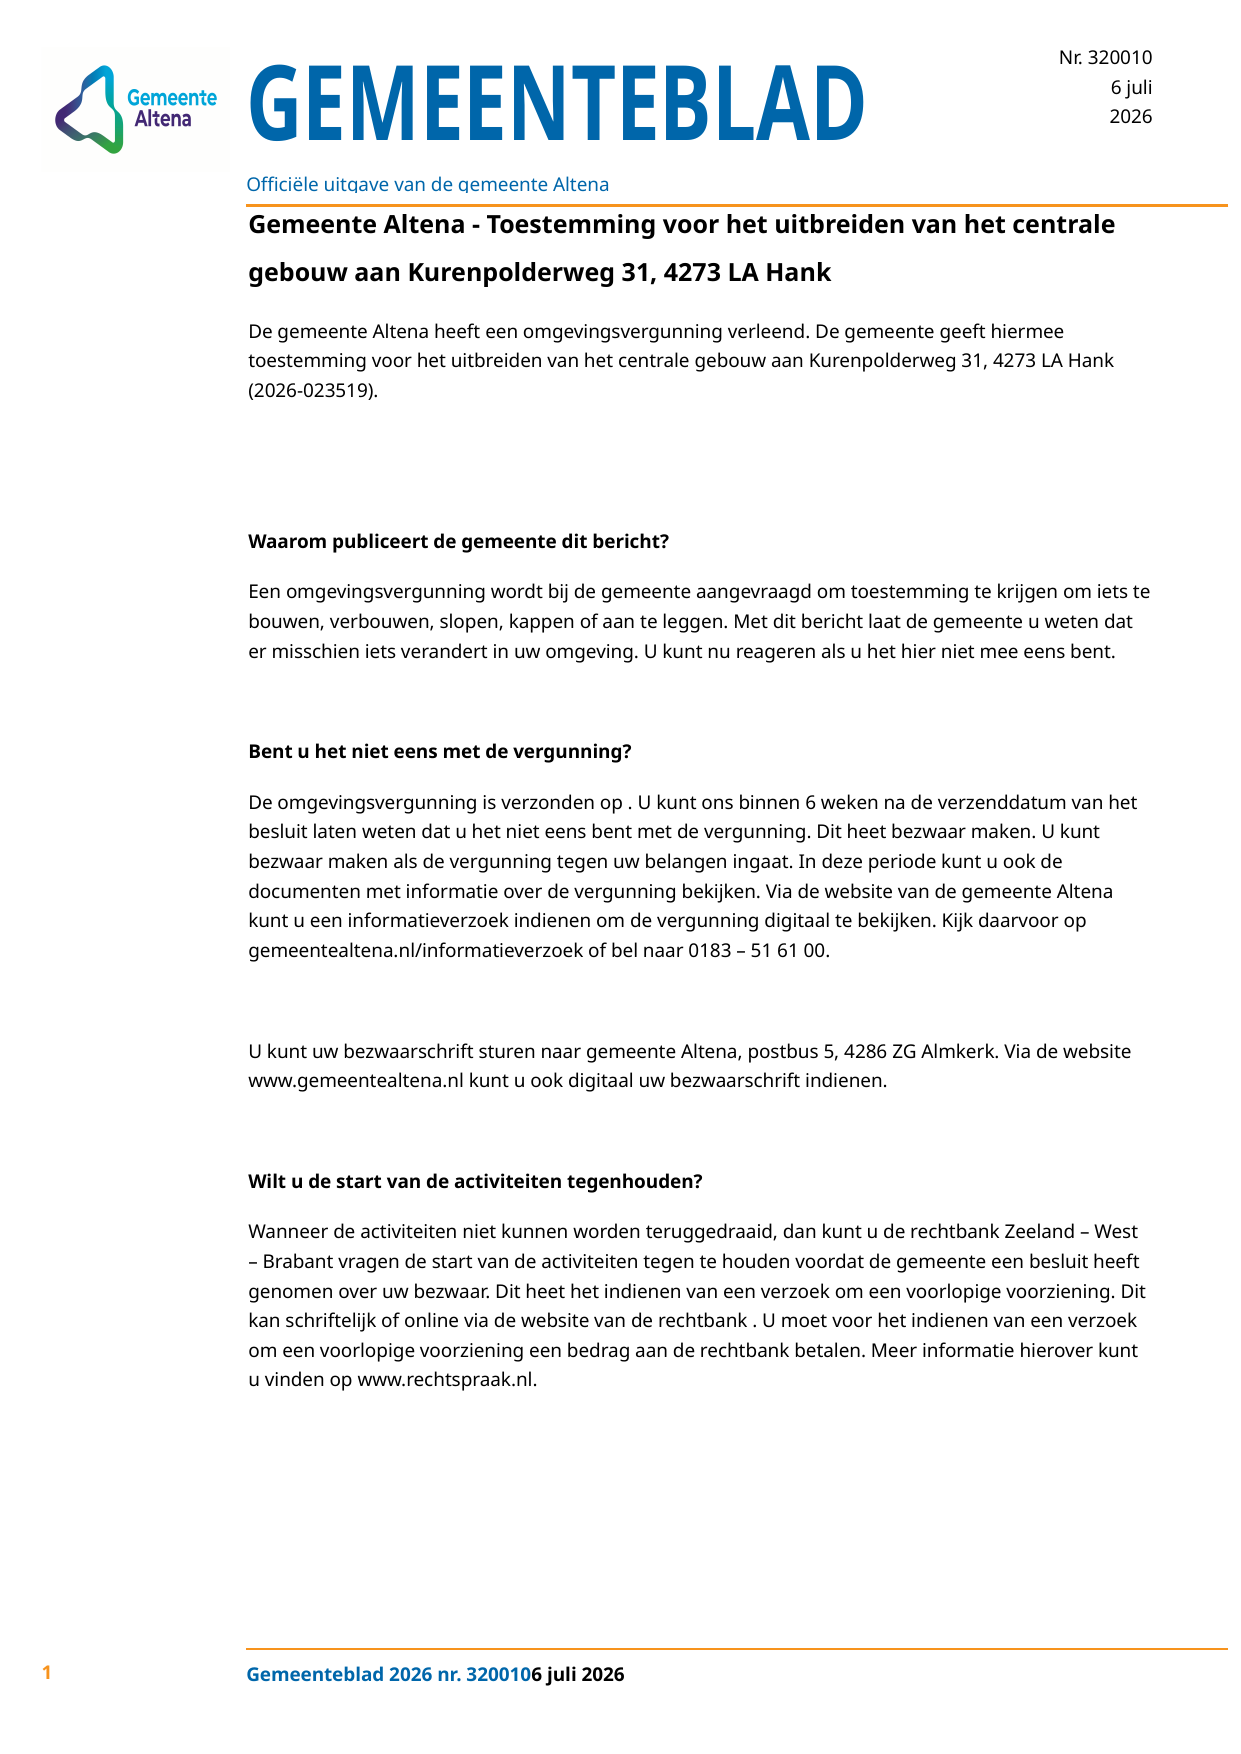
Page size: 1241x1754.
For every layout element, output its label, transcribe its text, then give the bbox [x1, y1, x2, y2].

text De gemeente Altena heeft een omgevingsvergunning verleend. De gemeente geeft hiermee toestemming voor het uitbreiden van het centrale gebouw aan Kurenpolderweg 31, 4273 LA Hank (2026-023519). [248, 318, 1152, 403]
text Bent u het niet eens met de vergunning? [248, 739, 1152, 764]
text U kunt uw bezwaarschrift sturen naar gemeente Altena, postbus 5, 4286 ZG Almkerk. Via de website www.gemeentealtena.nl kunt u ook digitaal uw bezwaarschrift indienen. [248, 1038, 1152, 1093]
text Wilt u de start van de activiteiten tegenhouden? [248, 1168, 1152, 1194]
text Waarom publiceert de gemeente dit bericht? [248, 528, 1152, 554]
text Een omgevingsvergunning wordt bij de gemeente aangevraagd om toestemming te krijgen om iets te bouwen, verbouwen, slopen, kappen of aan te leggen. Met dit bericht laat de gemeente u weten dat er misschien iets verandert in uw omgeving. U kunt nu reageren als u het hier niet mee eens bent. [248, 579, 1152, 664]
text De omgevingsvergunning is verzonden op . U kunt ons binnen 6 weken na de verzenddatum van het besluit laten weten dat u het niet eens bent met de vergunning. Dit heet bezwaar maken. U kunt bezwaar maken als de vergunning tegen uw belangen ingaat. In deze periode kunt u ook de documenten met informatie over de vergunning bekijken. Via de website van de gemeente Altena kunt u een informatieverzoek indienen om de vergunning digitaal te bekijken. Kijk daarvoor op gemeentealtena.nl/informatieverzoek of bel naar 0183 – 51 61 00. [248, 789, 1152, 963]
text Gemeente Altena - Toestemming voor het uitbreiden van het centrale gebouw aan Kurenpolderweg 31, 4273 LA Hank [248, 207, 1152, 288]
picture [41, 47, 231, 172]
text Wanneer de activiteiten niet kunnen worden teruggedraaid, dan kunt u de rechtbank Zeeland – West – Brabant vragen de start van de activiteiten tegen te houden voordat de gemeente een besluit heeft genomen over uw bezwaar. Dit heet het indienen van een verzoek om een voorlopige voorziening. Dit kan schriftelijk of online via de website van de rechtbank . U moet voor het indienen van een verzoek om een voorlopige voorziening een bedrag aan de rechtbank betalen. Meer informatie hierover kunt u vinden op www.rechtspraak.nl. [248, 1219, 1152, 1392]
